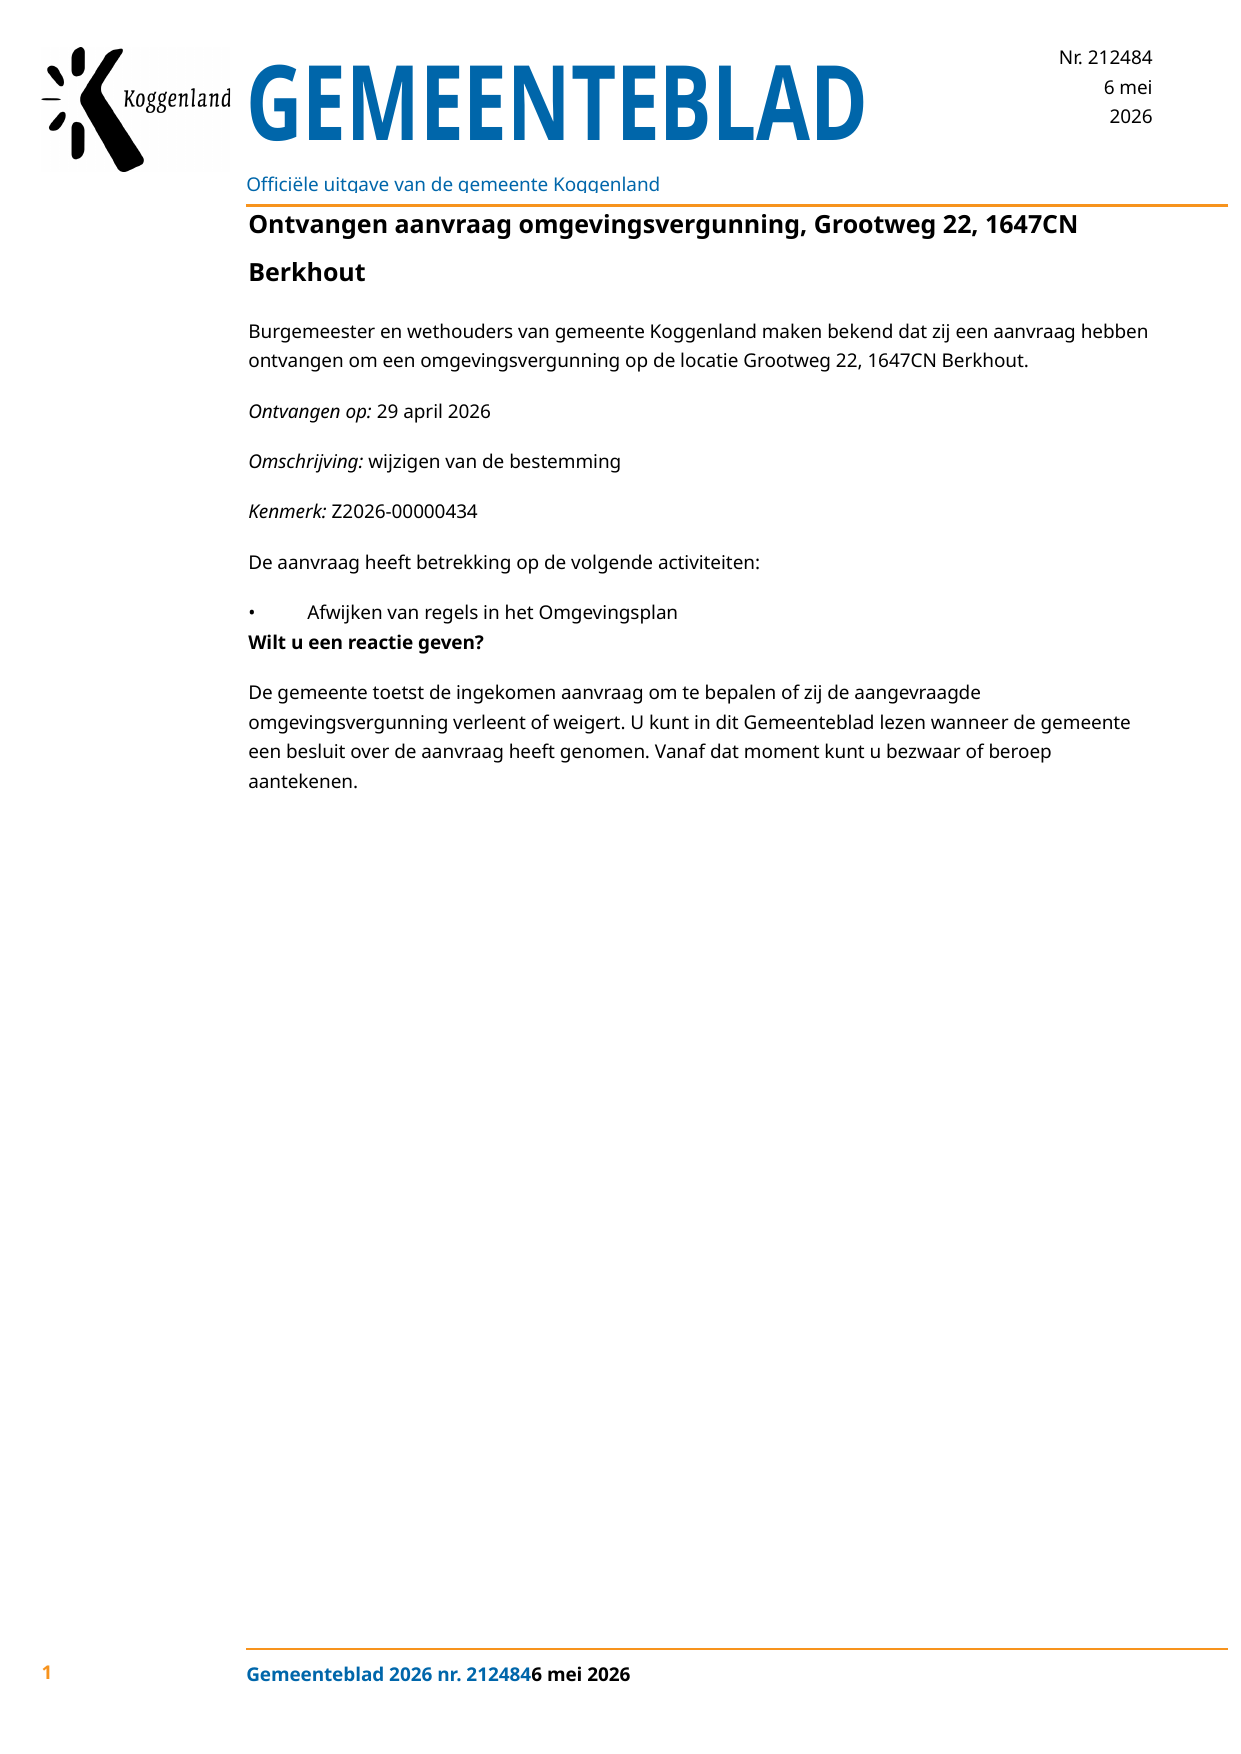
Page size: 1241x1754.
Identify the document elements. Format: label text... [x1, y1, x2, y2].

text Wilt u een reactie geven? [248, 629, 1152, 655]
picture [41, 47, 231, 172]
text Kenmerk: Z2026-00000434 [248, 499, 1152, 524]
text Burgemeester en wethouders van gemeente Koggenland maken bekend dat zij een aanvraag hebben ontvangen om een omgevingsvergunning op de locatie Grootweg 22, 1647CN Berkhout. [248, 318, 1152, 373]
text De gemeente toetst de ingekomen aanvraag om te bepalen of zij de aangevraagde omgevingsvergunning verleent of weigert. U kunt in dit Gemeenteblad lezen wanneer de gemeente een besluit over de aanvraag heeft genomen. Vanaf dat moment kunt u bezwaar of beroep aantekenen. [248, 679, 1152, 794]
text Ontvangen op: 29 april 2026 [248, 398, 1152, 424]
list Afwijken van regels in het Omgevingsplan [248, 599, 1152, 625]
text Ontvangen aanvraag omgevingsvergunning, Grootweg 22, 1647CN Berkhout [248, 207, 1152, 288]
text Omschrijving: wijzigen van de bestemming [248, 448, 1152, 474]
text De aanvraag heeft betrekking op de volgende activiteiten: [248, 549, 1152, 575]
